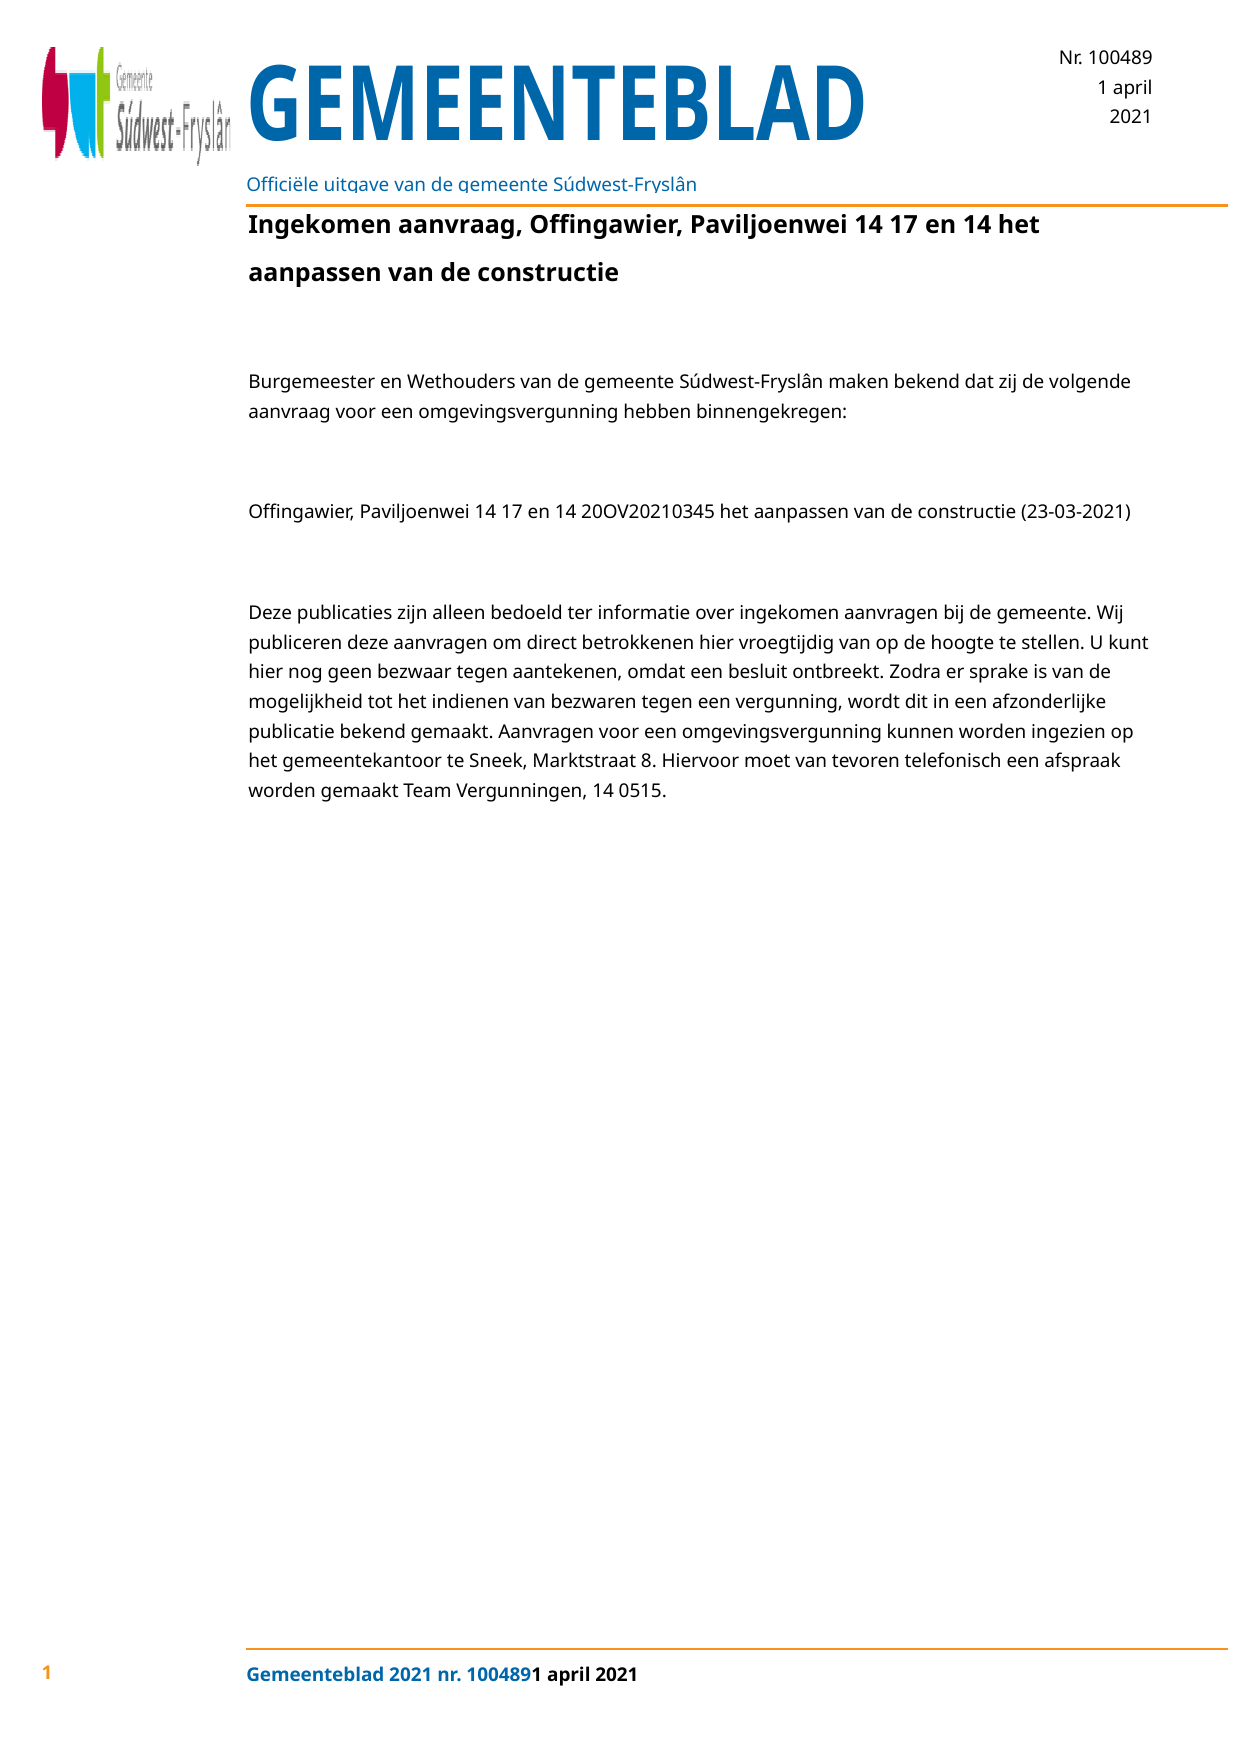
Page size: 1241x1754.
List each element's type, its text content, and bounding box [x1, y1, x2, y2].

text Deze publicaties zijn alleen bedoeld ter informatie over ingekomen aanvragen bij de gemeente. Wij publiceren deze aanvragen om direct betrokkenen hier vroegtijdig van op de hoogte te stellen. U kunt hier nog geen bezwaar tegen aantekenen, omdat een besluit ontbreekt. Zodra er sprake is van de mogelijkheid tot het indienen van bezwaren tegen een vergunning, wordt dit in een afzonderlijke publicatie bekend gemaakt. Aanvragen voor een omgevingsvergunning kunnen worden ingezien op het gemeentekantoor te Sneek, Marktstraat 8. Hiervoor moet van tevoren telefonisch een afspraak worden gemaakt Team Vergunningen, 14 0515. [248, 599, 1152, 803]
picture [41, 47, 231, 172]
text Offingawier, Paviljoenwei 14 17 en 14 20OV20210345 het aanpassen van de constructie (23-03-2021) [248, 499, 1152, 524]
text Burgemeester en Wethouders van de gemeente Súdwest-Fryslân maken bekend dat zij de volgende aanvraag voor een omgevingsvergunning hebben binnengekregen: [248, 368, 1152, 424]
text Ingekomen aanvraag, Offingawier, Paviljoenwei 14 17 en 14 het aanpassen van de constructie [248, 207, 1152, 288]
